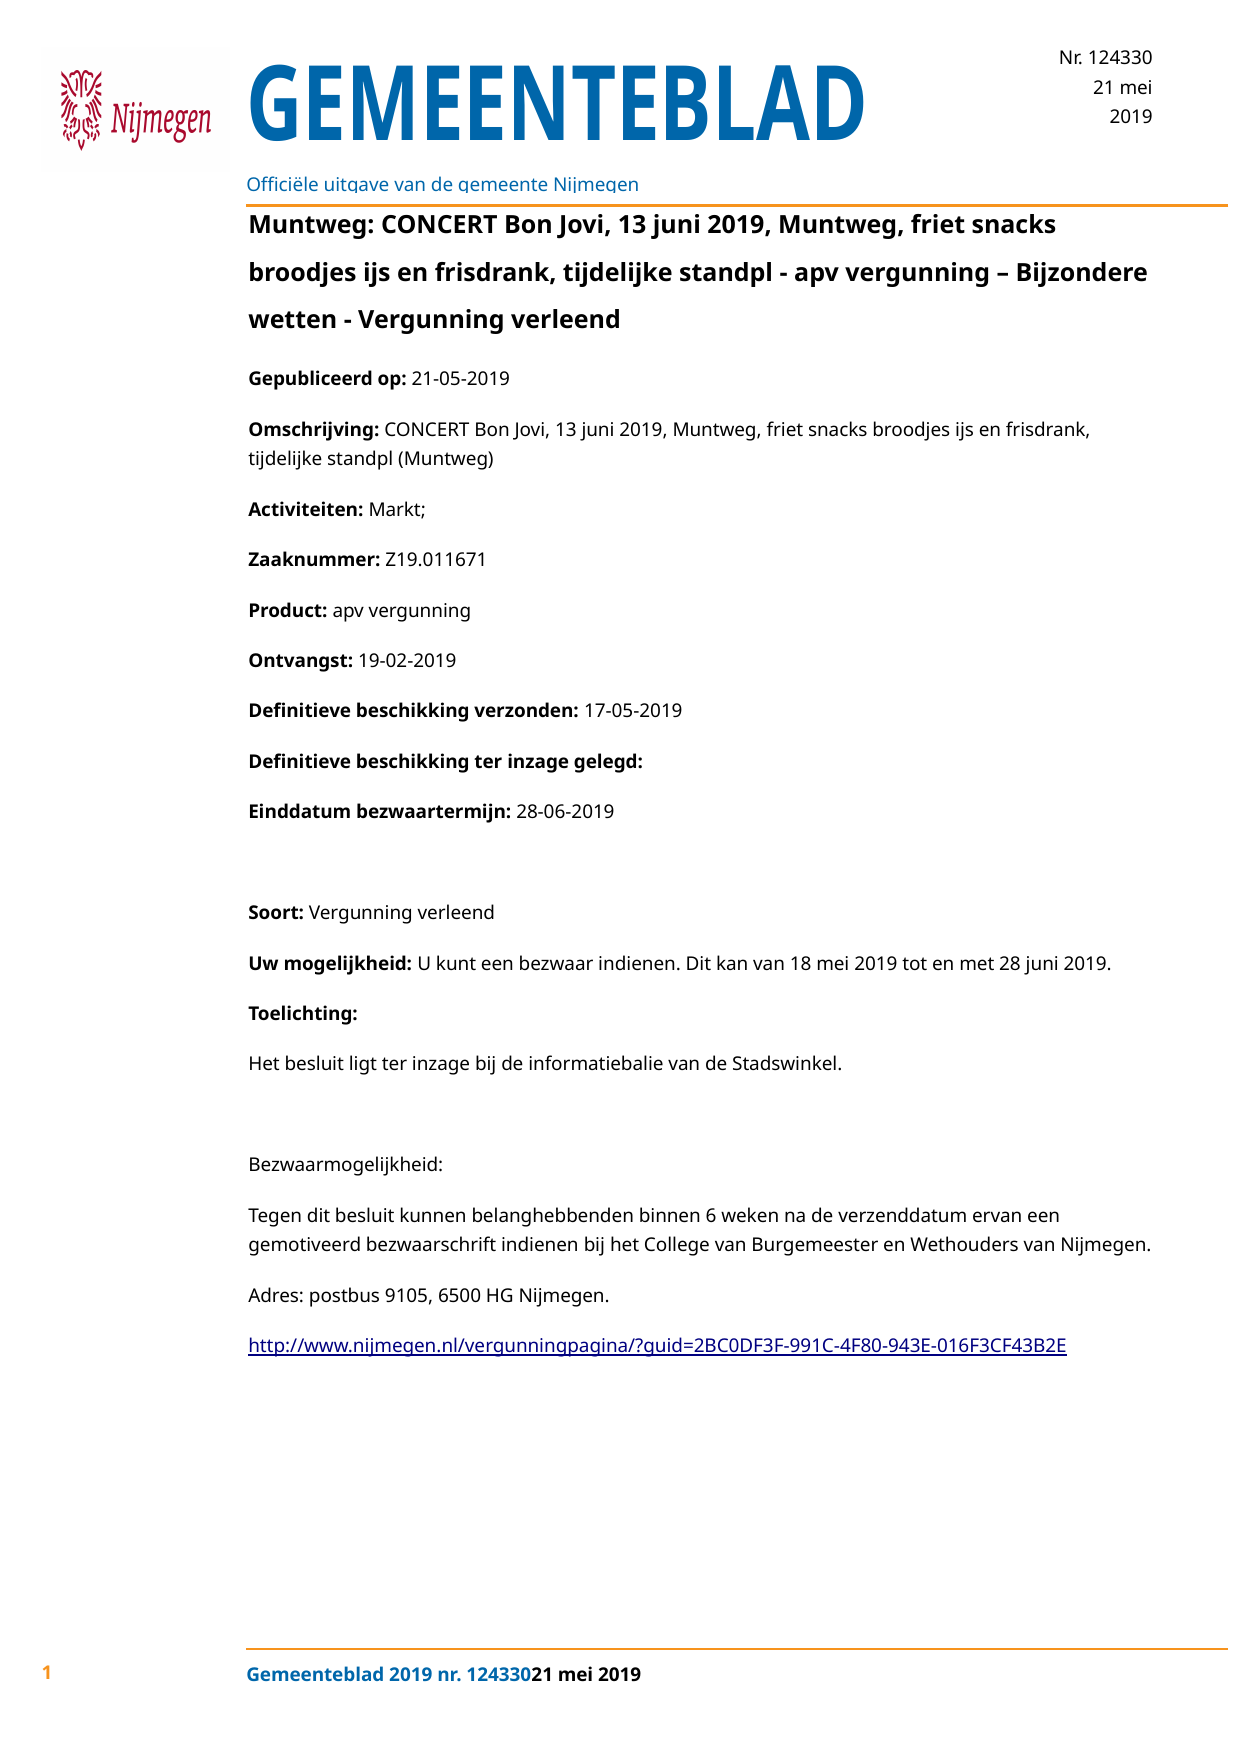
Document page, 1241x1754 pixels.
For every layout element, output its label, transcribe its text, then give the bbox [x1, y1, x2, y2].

text Definitieve beschikking verzonden: 17-05-2019 [248, 698, 1152, 723]
text Bezwaarmogelijkheid: [248, 1151, 1152, 1177]
text Uw mogelijkheid: U kunt een bezwaar indienen. Dit kan van 18 mei 2019 tot en met 28 juni 2019. [248, 950, 1152, 975]
text Zaaknummer: Z19.011671 [248, 546, 1152, 572]
text Activiteiten: Markt; [248, 496, 1152, 522]
text Gepubliceerd op: 21-05-2019 [248, 366, 1152, 391]
text Ontvangst: 19-02-2019 [248, 647, 1152, 673]
text Het besluit ligt ter inzage bij de informatiebalie van de Stadswinkel. [248, 1051, 1152, 1076]
text Soort: Vergunning verleend [248, 899, 1152, 925]
text Omschrijving: CONCERT Bon Jovi, 13 juni 2019, Muntweg, friet snacks broodjes ijs en frisdrank, tijdelijke standpl (Muntweg) [248, 416, 1152, 471]
text Muntweg: CONCERT Bon Jovi, 13 juni 2019, Muntweg, friet snacks broodjes ijs en frisdrank, tijdelijke standpl - apv vergunning – Bijzondere wetten - Vergunning verleend [248, 207, 1152, 336]
text Definitieve beschikking ter inzage gelegd: [248, 748, 1152, 774]
text Einddatum bezwaartermijn: 28-06-2019 [248, 798, 1152, 824]
text Toelichting: [248, 1000, 1152, 1026]
picture [41, 47, 231, 172]
text Tegen dit besluit kunnen belanghebbenden binnen 6 weken na de verzenddatum ervan een gemotiveerd bezwaarschrift indienen bij het College van Burgemeester en Wethouders van Nijmegen. [248, 1202, 1152, 1257]
text http://www.nijmegen.nl/vergunningpagina/?guid=2BC0DF3F-991C-4F80-943E-016F3CF43B2E [248, 1332, 1152, 1358]
text Adres: postbus 9105, 6500 HG Nijmegen. [248, 1282, 1152, 1307]
text Product: apv vergunning [248, 597, 1152, 622]
